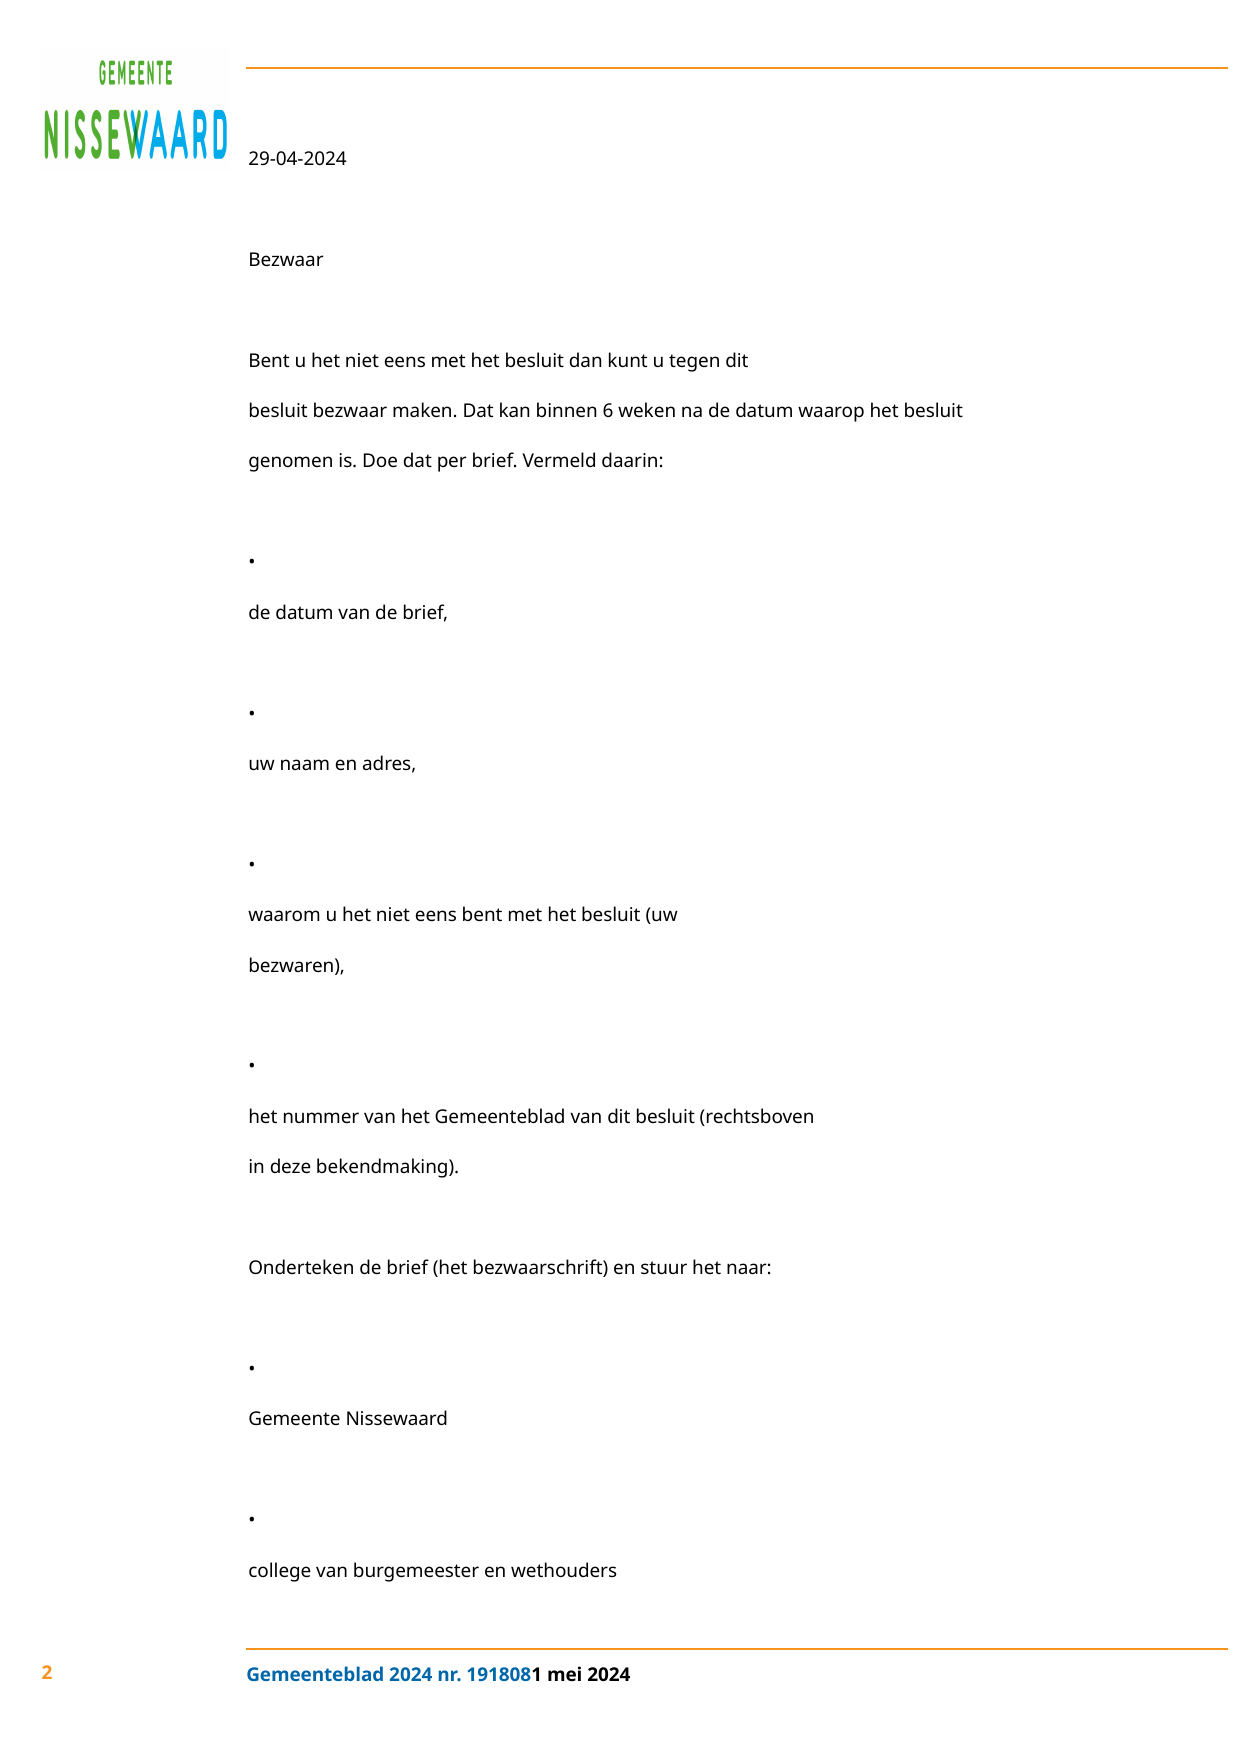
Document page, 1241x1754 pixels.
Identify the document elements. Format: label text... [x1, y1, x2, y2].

text college van burgemeester en wethouders [248, 1557, 1152, 1583]
text Gemeente Nissewaard [248, 1406, 1152, 1431]
text waarom u het niet eens bent met het besluit (uw [248, 901, 1152, 927]
text • [248, 548, 1152, 574]
text 29-04-2024 [248, 145, 1152, 171]
text in deze bekendmaking). [248, 1153, 1152, 1179]
text besluit bezwaar maken. Dat kan binnen 6 weken na de datum waarop het besluit [248, 397, 1152, 423]
text de datum van de brief, [248, 599, 1152, 625]
text • [248, 851, 1152, 877]
text • [248, 700, 1152, 726]
text Onderteken de brief (het bezwaarschrift) en stuur het naar: [248, 1254, 1152, 1280]
picture [41, 47, 231, 172]
text bezwaren), [248, 952, 1152, 978]
text uw naam en adres, [248, 750, 1152, 776]
text Bent u het niet eens met het besluit dan kunt u tegen dit [248, 347, 1152, 373]
text • [248, 1355, 1152, 1381]
text het nummer van het Gemeenteblad van dit besluit (rechtsboven [248, 1103, 1152, 1129]
text genomen is. Doe dat per brief. Vermeld daarin: [248, 448, 1152, 473]
text • [248, 1053, 1152, 1078]
text Bezwaar [248, 246, 1152, 272]
text • [248, 1506, 1152, 1532]
